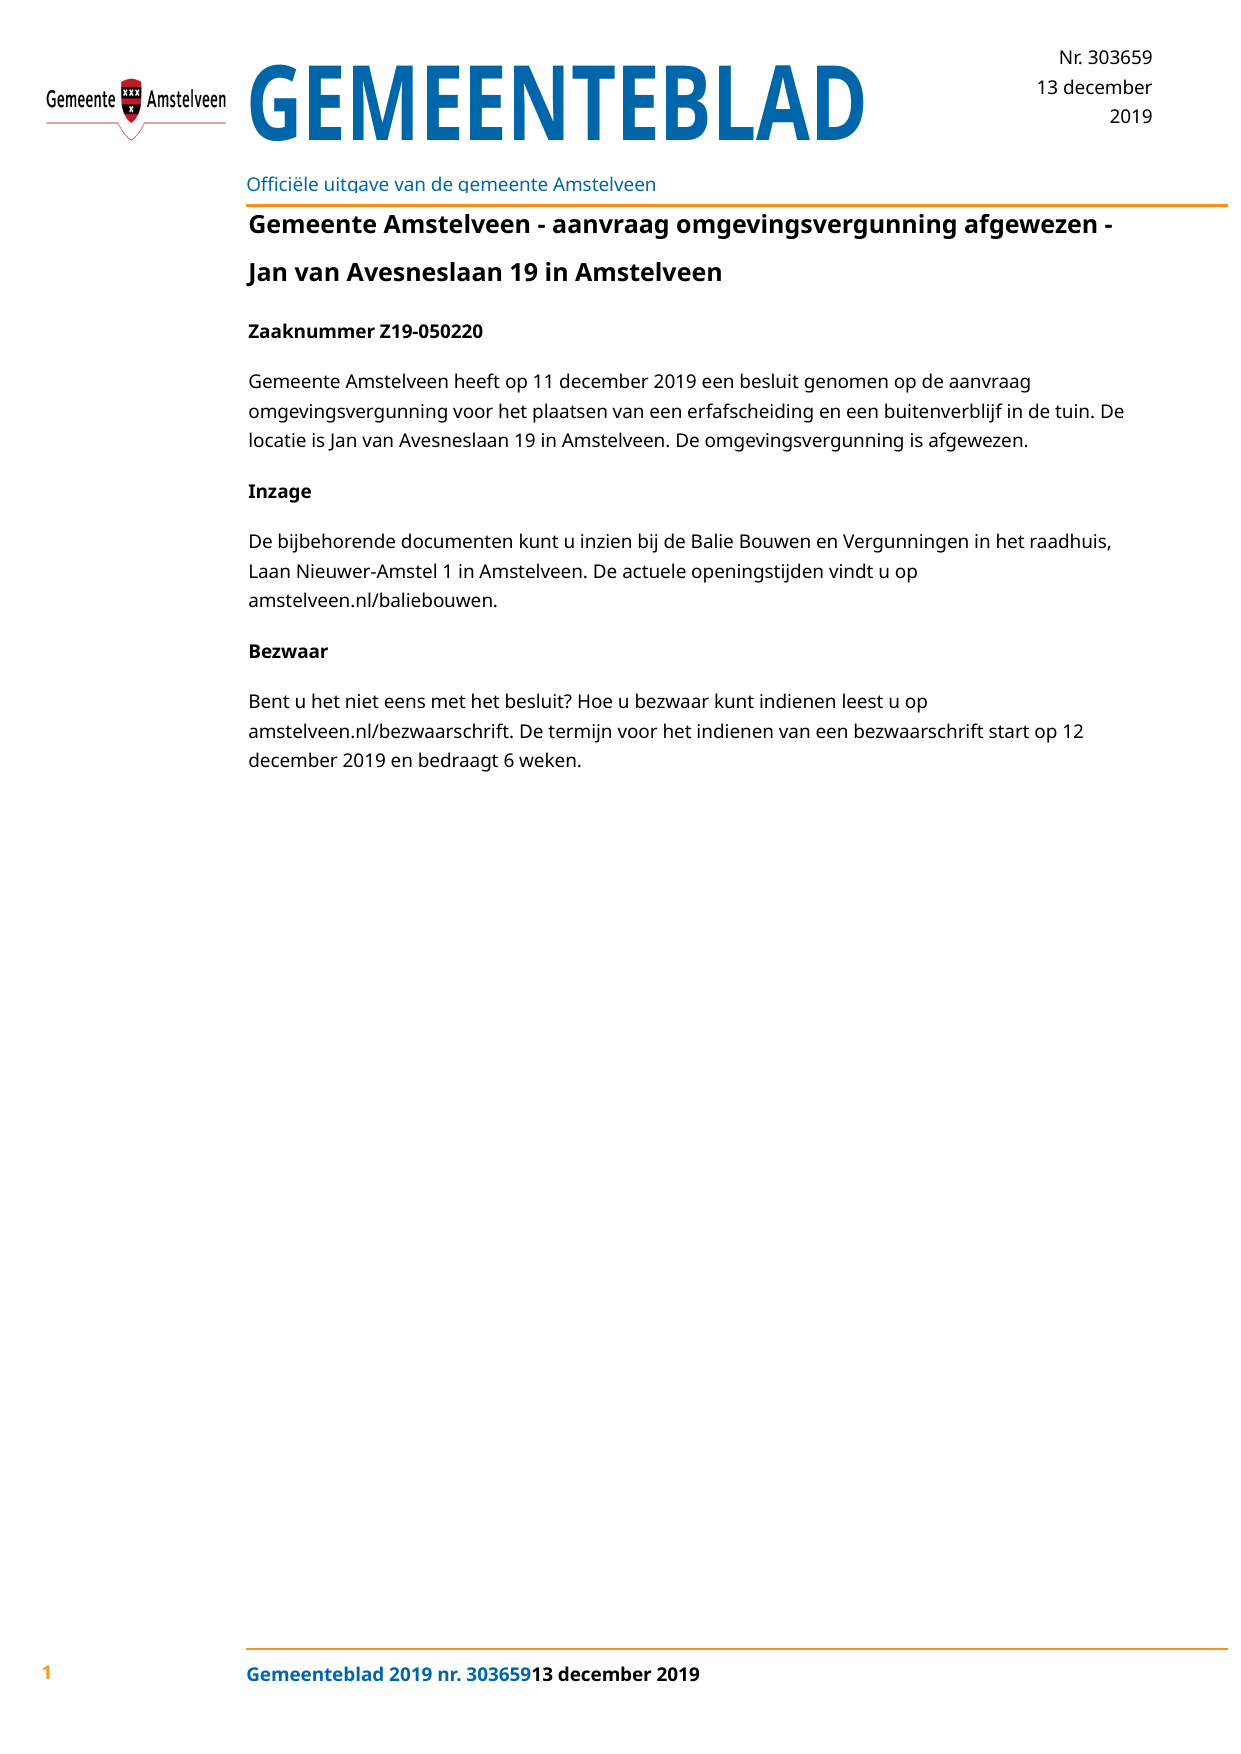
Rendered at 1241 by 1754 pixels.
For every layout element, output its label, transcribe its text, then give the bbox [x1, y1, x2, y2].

text Bezwaar [248, 638, 1152, 664]
text Inzage [248, 478, 1152, 504]
text Gemeente Amstelveen heeft op 11 december 2019 een besluit genomen op de aanvraag omgevingsvergunning voor het plaatsen van een erfafscheiding en een buitenverblijf in de tuin. De locatie is Jan van Avesneslaan 19 in Amstelveen. De omgevingsvergunning is afgewezen. [248, 368, 1152, 453]
text Zaaknummer Z19-050220 [248, 318, 1152, 344]
text Bent u het niet eens met het besluit? Hoe u bezwaar kunt indienen leest u op amstelveen.nl/bezwaarschrift. De termijn voor het indienen van een bezwaarschrift start op 12 december 2019 en bedraagt 6 weken. [248, 688, 1152, 773]
text De bijbehorende documenten kunt u inzien bij de Balie Bouwen en Vergunningen in het raadhuis, Laan Nieuwer-Amstel 1 in Amstelveen. De actuele openingstijden vindt u op amstelveen.nl/baliebouwen. [248, 528, 1152, 613]
text Gemeente Amstelveen - aanvraag omgevingsvergunning afgewezen - Jan van Avesneslaan 19 in Amstelveen [248, 207, 1152, 288]
picture [41, 47, 231, 172]
